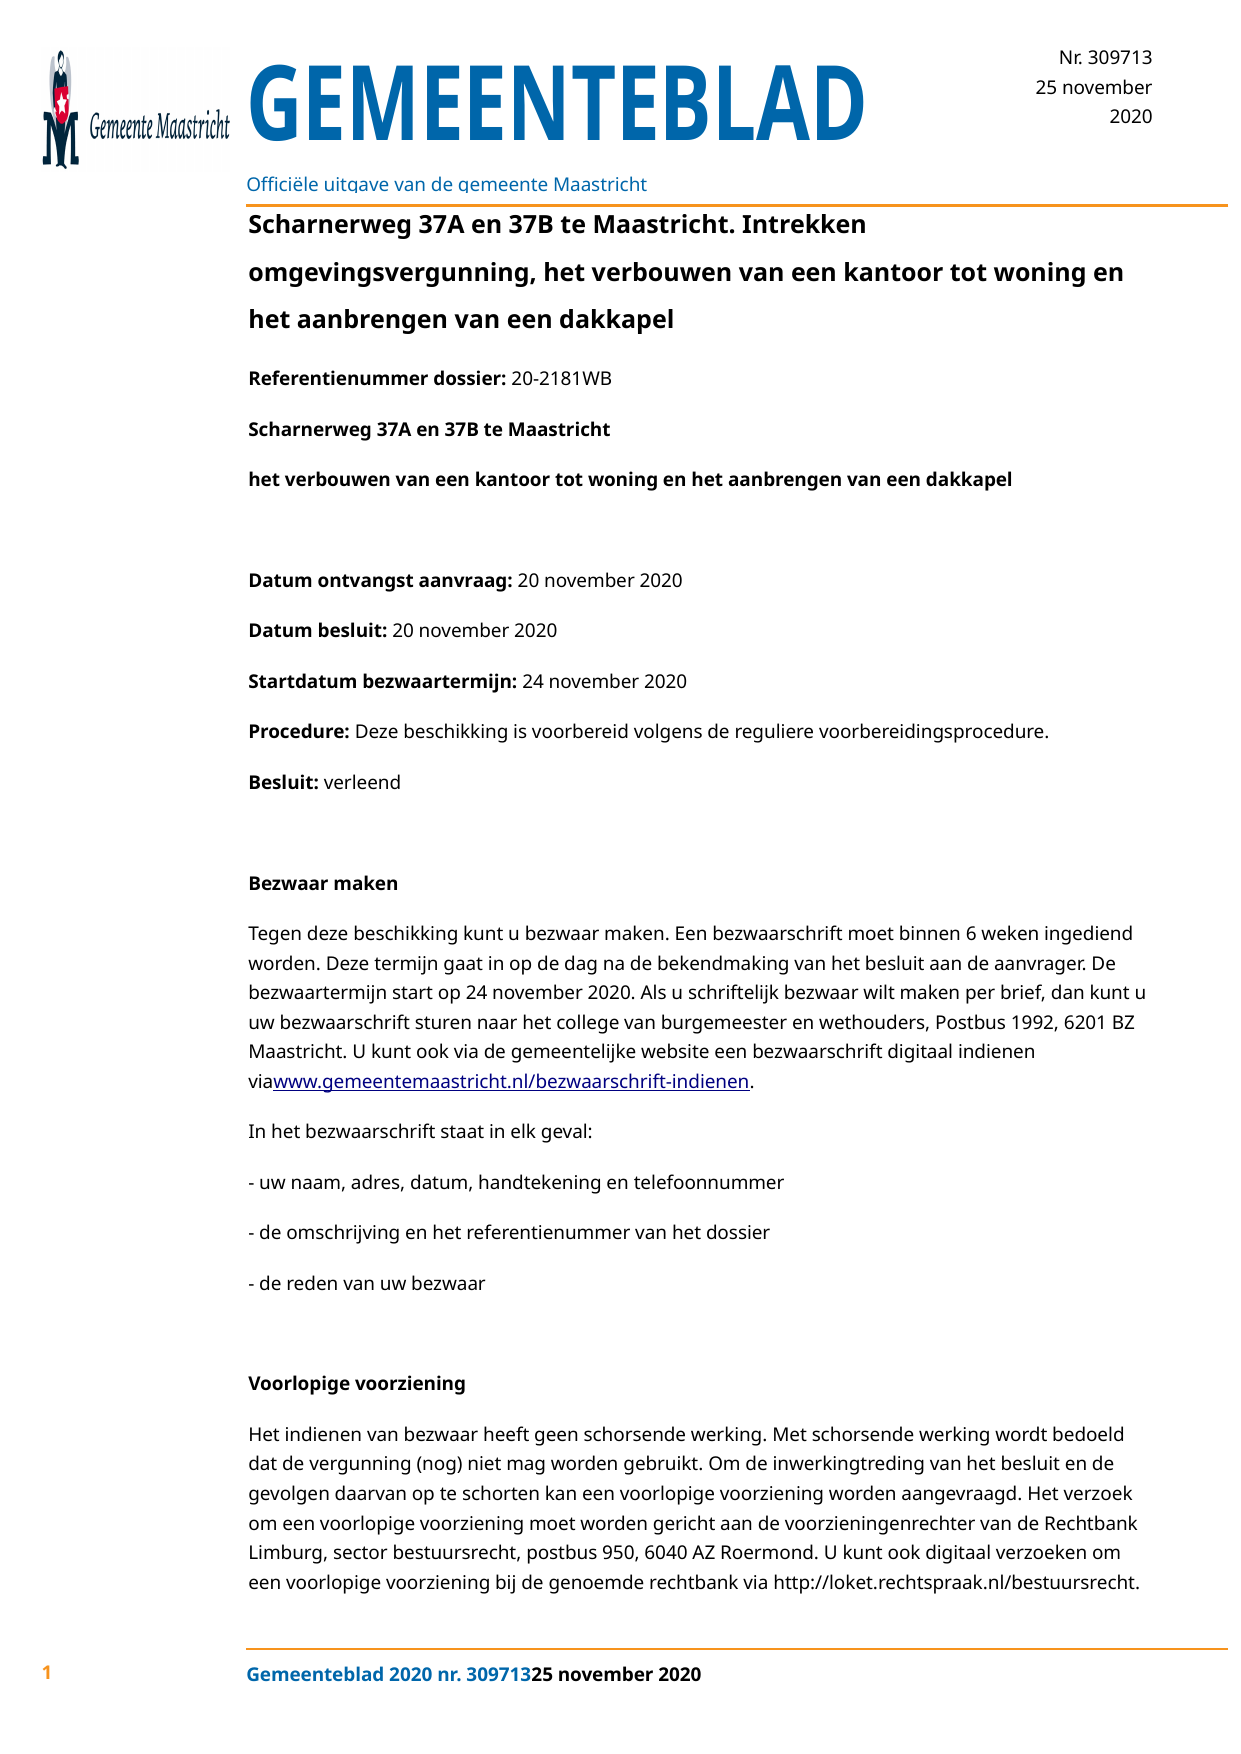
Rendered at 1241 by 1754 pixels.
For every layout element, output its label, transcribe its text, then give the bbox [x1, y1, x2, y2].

text Voorlopige voorziening [248, 1371, 1152, 1396]
text - de omschrijving en het referentienummer van het dossier [248, 1219, 1152, 1245]
text - uw naam, adres, datum, handtekening en telefoonnummer [248, 1169, 1152, 1194]
text het verbouwen van een kantoor tot woning en het aanbrengen van een dakkapel [248, 466, 1152, 492]
text Besluit: verleend [248, 769, 1152, 794]
text Datum besluit: 20 november 2020 [248, 618, 1152, 643]
text Referentienummer dossier: 20-2181WB [248, 366, 1152, 391]
text Startdatum bezwaartermijn: 24 november 2020 [248, 668, 1152, 694]
text Procedure: Deze beschikking is voorbereid volgens de reguliere voorbereidingsprocedure. [248, 718, 1152, 744]
text Scharnerweg 37A en 37B te Maastricht [248, 416, 1152, 442]
text Datum ontvangst aanvraag: 20 november 2020 [248, 567, 1152, 593]
picture [41, 47, 231, 172]
text - de reden van uw bezwaar [248, 1270, 1152, 1295]
text Bezwaar maken [248, 870, 1152, 895]
text Tegen deze beschikking kunt u bezwaar maken. Een bezwaarschrift moet binnen 6 weken ingediend worden. Deze termijn gaat in op de dag na de bekendmaking van het besluit aan de aanvrager. De bezwaartermijn start op 24 november 2020. Als u schriftelijk bezwaar wilt maken per brief, dan kunt u uw bezwaarschrift sturen naar het college van burgemeester en wethouders, Postbus 1992, 6201 BZ Maastricht. U kunt ook via de gemeentelijke website een bezwaarschrift digitaal indienen viawww.gemeentemaastricht.nl/bezwaarschrift-indienen. [248, 920, 1152, 1094]
text Scharnerweg 37A en 37B te Maastricht. Intrekken omgevingsvergunning, het verbouwen van een kantoor tot woning en het aanbrengen van een dakkapel [248, 207, 1152, 336]
text Het indienen van bezwaar heeft geen schorsende werking. Met schorsende werking wordt bedoeld dat de vergunning (nog) niet mag worden gebruikt. Om de inwerkingtreding van het besluit en de gevolgen daarvan op te schorten kan een voorlopige voorziening worden aangevraagd. Het verzoek om een voorlopige voorziening moet worden gericht aan de voorzieningenrechter van de Rechtbank Limburg, sector bestuursrecht, postbus 950, 6040 AZ Roermond. U kunt ook digitaal verzoeken om een voorlopige voorziening bij de genoemde rechtbank via http://loket.rechtspraak.nl/bestuursrecht. [248, 1421, 1152, 1594]
text In het bezwaarschrift staat in elk geval: [248, 1118, 1152, 1144]
